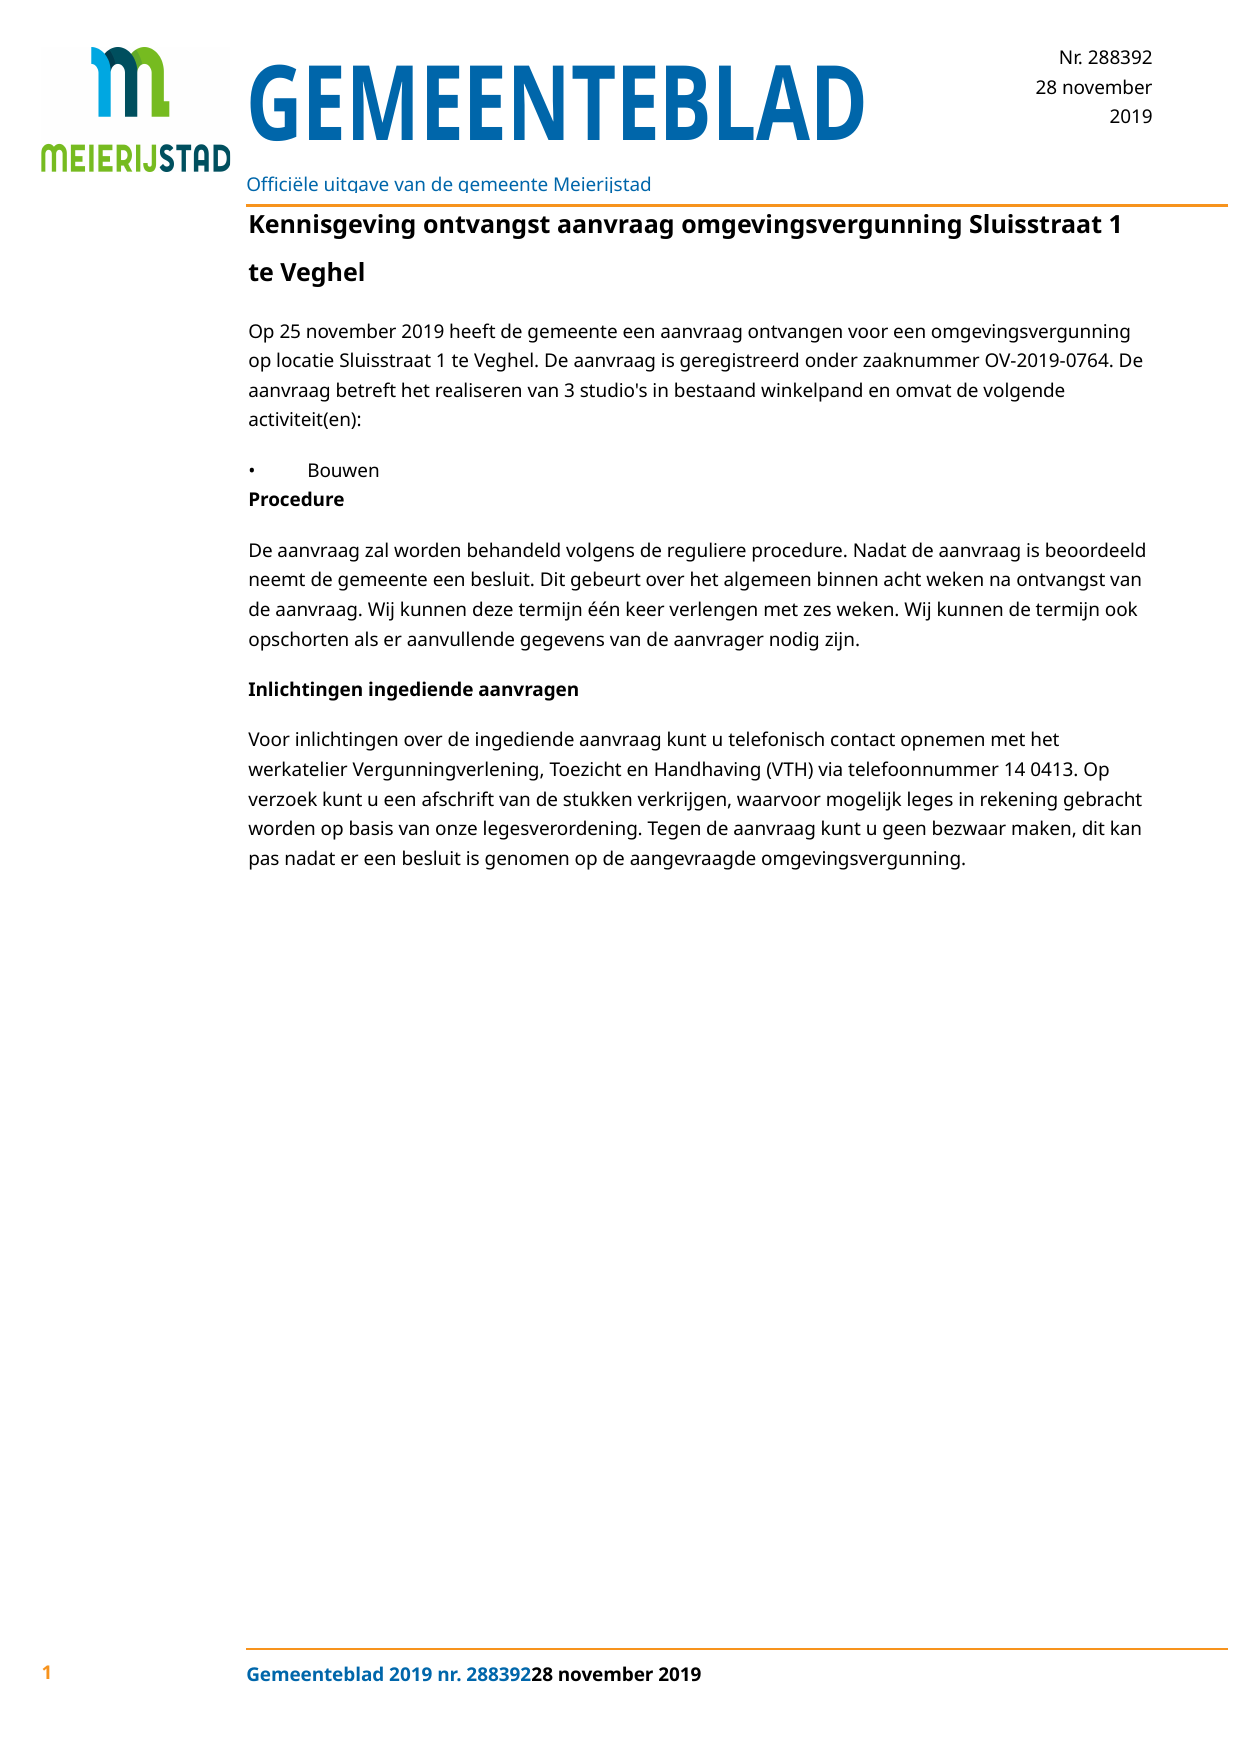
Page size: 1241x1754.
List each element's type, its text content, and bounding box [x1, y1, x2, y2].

text Procedure [248, 487, 1152, 512]
text De aanvraag zal worden behandeld volgens de reguliere procedure. Nadat de aanvraag is beoordeeld neemt de gemeente een besluit. Dit gebeurt over het algemeen binnen acht weken na ontvangst van de aanvraag. Wij kunnen deze termijn één keer verlengen met zes weken. Wij kunnen de termijn ook opschorten als er aanvullende gegevens van de aanvrager nodig zijn. [248, 537, 1152, 652]
text Op 25 november 2019 heeft de gemeente een aanvraag ontvangen voor een omgevingsvergunning op locatie Sluisstraat 1 te Veghel. De aanvraag is geregistreerd onder zaaknummer OV-2019-0764. De aanvraag betreft het realiseren van 3 studio's in bestaand winkelpand en omvat de volgende activiteit(en): [248, 318, 1152, 432]
list Bouwen [248, 457, 1152, 483]
text Kennisgeving ontvangst aanvraag omgevingsvergunning Sluisstraat 1 te Veghel [248, 207, 1152, 288]
text Voor inlichtingen over de ingediende aanvraag kunt u telefonisch contact opnemen met het werkatelier Vergunningverlening, Toezicht en Handhaving (VTH) via telefoonnummer 14 0413. Op verzoek kunt u een afschrift van de stukken verkrijgen, waarvoor mogelijk leges in rekening gebracht worden op basis van onze legesverordening. Tegen de aanvraag kunt u geen bezwaar maken, dit kan pas nadat er een besluit is genomen op de aangevraagde omgevingsvergunning. [248, 727, 1152, 871]
text Inlichtingen ingediende aanvragen [248, 676, 1152, 702]
picture [41, 47, 231, 172]
